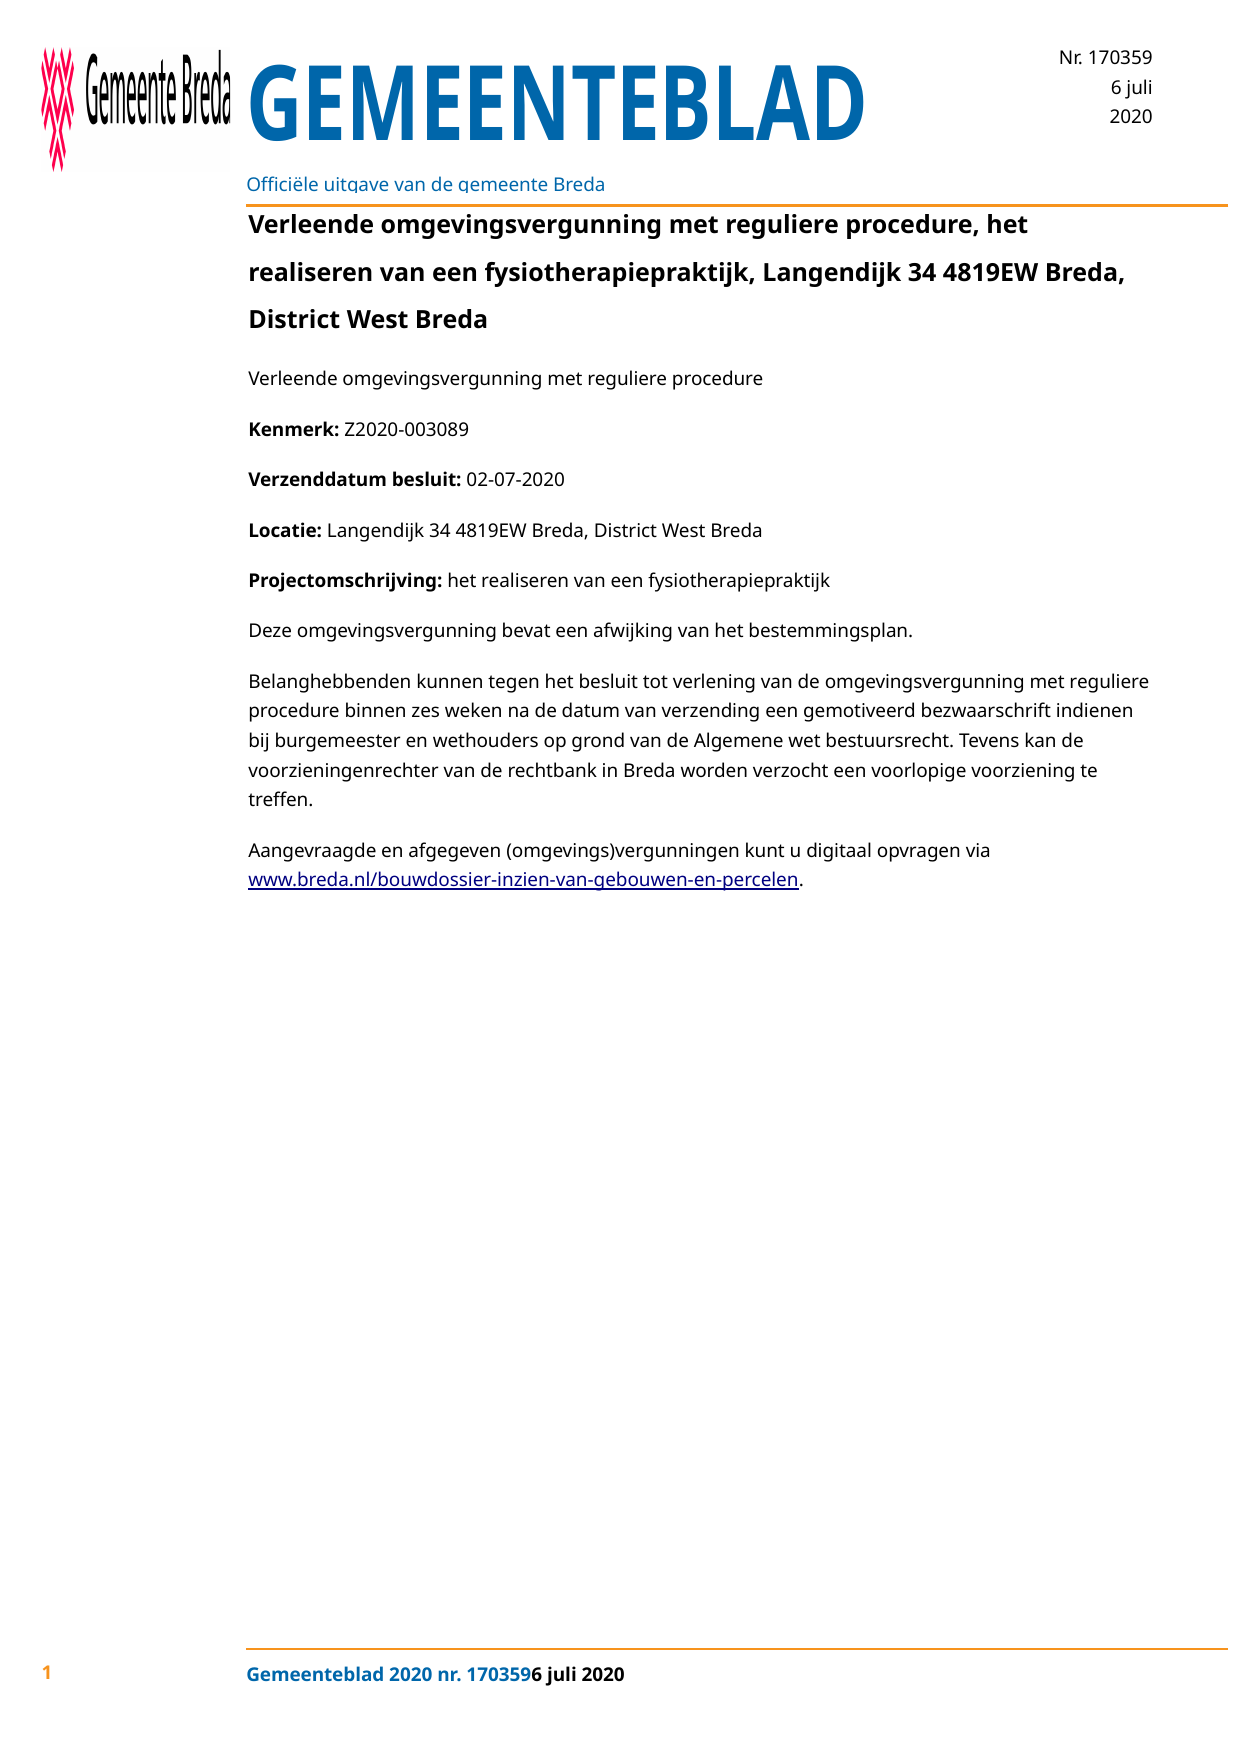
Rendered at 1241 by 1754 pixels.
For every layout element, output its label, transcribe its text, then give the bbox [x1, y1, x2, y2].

text Kenmerk: Z2020-003089 [248, 416, 1152, 442]
text Verleende omgevingsvergunning met reguliere procedure, het realiseren van een fysiotherapiepraktijk, Langendijk 34 4819EW Breda, District West Breda [248, 207, 1152, 336]
picture [41, 47, 231, 172]
text Deze omgevingsvergunning bevat een afwijking van het bestemmingsplan. [248, 618, 1152, 643]
text Locatie: Langendijk 34 4819EW Breda, District West Breda [248, 517, 1152, 542]
text Belanghebbenden kunnen tegen het besluit tot verlening van de omgevingsvergunning met reguliere procedure binnen zes weken na de datum van verzending een gemotiveerd bezwaarschrift indienen bij burgemeester en wethouders op grond van de Algemene wet bestuursrecht. Tevens kan de voorzieningenrechter van de rechtbank in Breda worden verzocht een voorlopige voorziening te treffen. [248, 668, 1152, 812]
text Verzenddatum besluit: 02-07-2020 [248, 466, 1152, 492]
text Aangevraagde en afgegeven (omgevings)vergunningen kunt u digitaal opvragen via www.breda.nl/bouwdossier-inzien-van-gebouwen-en-percelen. [248, 837, 1152, 892]
text Projectomschrijving: het realiseren van een fysiotherapiepraktijk [248, 567, 1152, 593]
text Verleende omgevingsvergunning met reguliere procedure [248, 366, 1152, 391]
